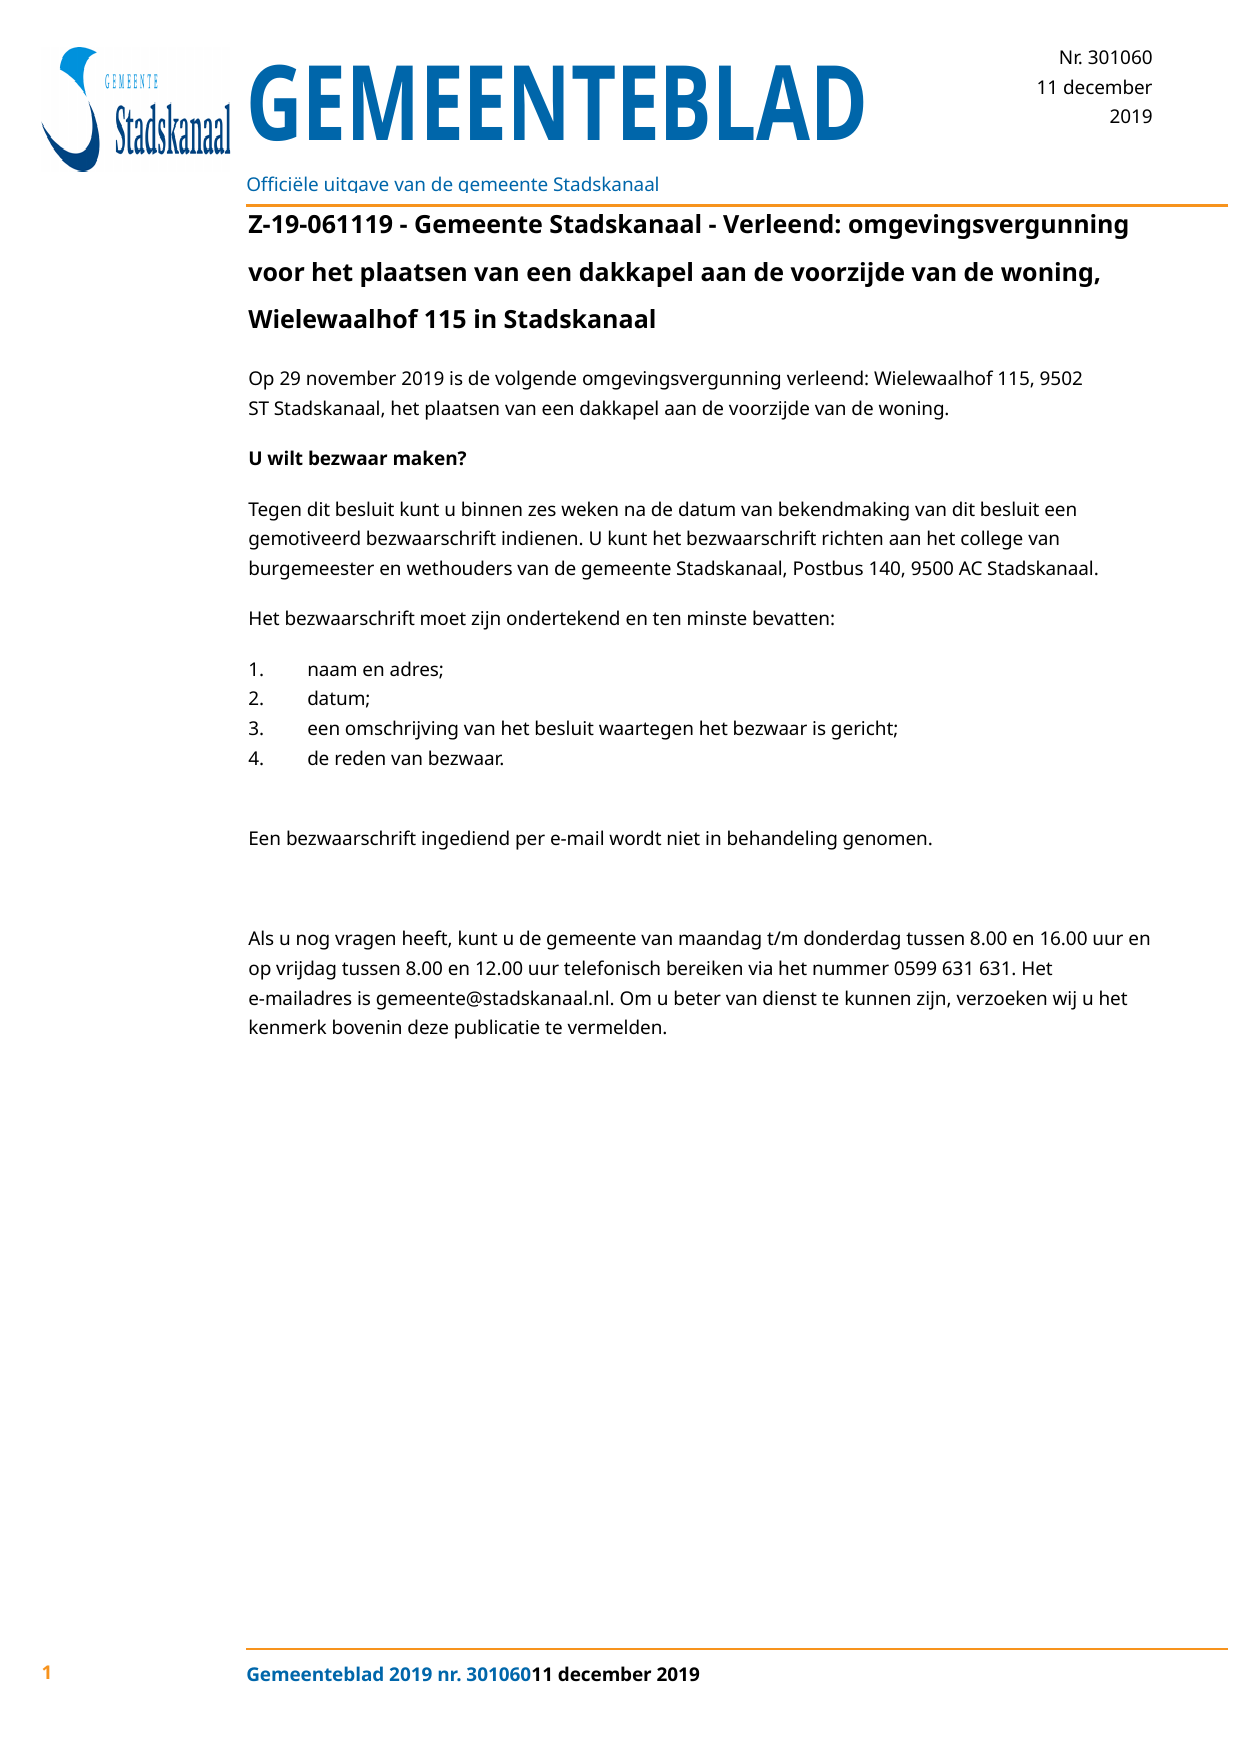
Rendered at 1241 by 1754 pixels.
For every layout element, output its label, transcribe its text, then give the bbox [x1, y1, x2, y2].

text Het bezwaarschrift moet zijn ondertekend en ten minste bevatten: [248, 606, 1152, 631]
list een omschrijving van het besluit waartegen het bezwaar is gericht; [248, 715, 1152, 741]
list naam en adres; [248, 656, 1152, 682]
text Als u nog vragen heeft, kunt u de gemeente van maandag t/m donderdag tussen 8.00 en 16.00 uur en op vrijdag tussen 8.00 en 12.00 uur telefonisch bereiken via het nummer 0599 631 631. Het e‑mailadres is gemeente@stadskanaal.nl. Om u beter van dienst te kunnen zijn, verzoeken wij u het kenmerk bovenin deze publicatie te vermelden. [248, 926, 1152, 1040]
text Een bezwaarschrift ingediend per e-mail wordt niet in behandeling genomen. [248, 825, 1152, 850]
picture [41, 47, 231, 172]
list datum; [248, 686, 1152, 711]
text U wilt bezwaar maken? [248, 446, 1152, 471]
list de reden van bezwaar. [248, 745, 1152, 770]
text Op 29 november 2019 is de volgende omgevingsvergunning verleend: Wielewaalhof 115, 9502 ST Stadskanaal, het plaatsen van een dakkapel aan de voorzijde van de woning. [248, 366, 1152, 421]
text Tegen dit besluit kunt u binnen zes weken na de datum van bekendmaking van dit besluit een gemotiveerd bezwaarschrift indienen. U kunt het bezwaarschrift richten aan het college van burgemeester en wethouders van de gemeente Stadskanaal, Postbus 140, 9500 AC Stadskanaal. [248, 496, 1152, 581]
text Z-19-061119 - Gemeente Stadskanaal - Verleend: omgevingsvergunning voor het plaatsen van een dakkapel aan de voorzijde van de woning, Wielewaalhof 115 in Stadskanaal [248, 207, 1152, 336]
